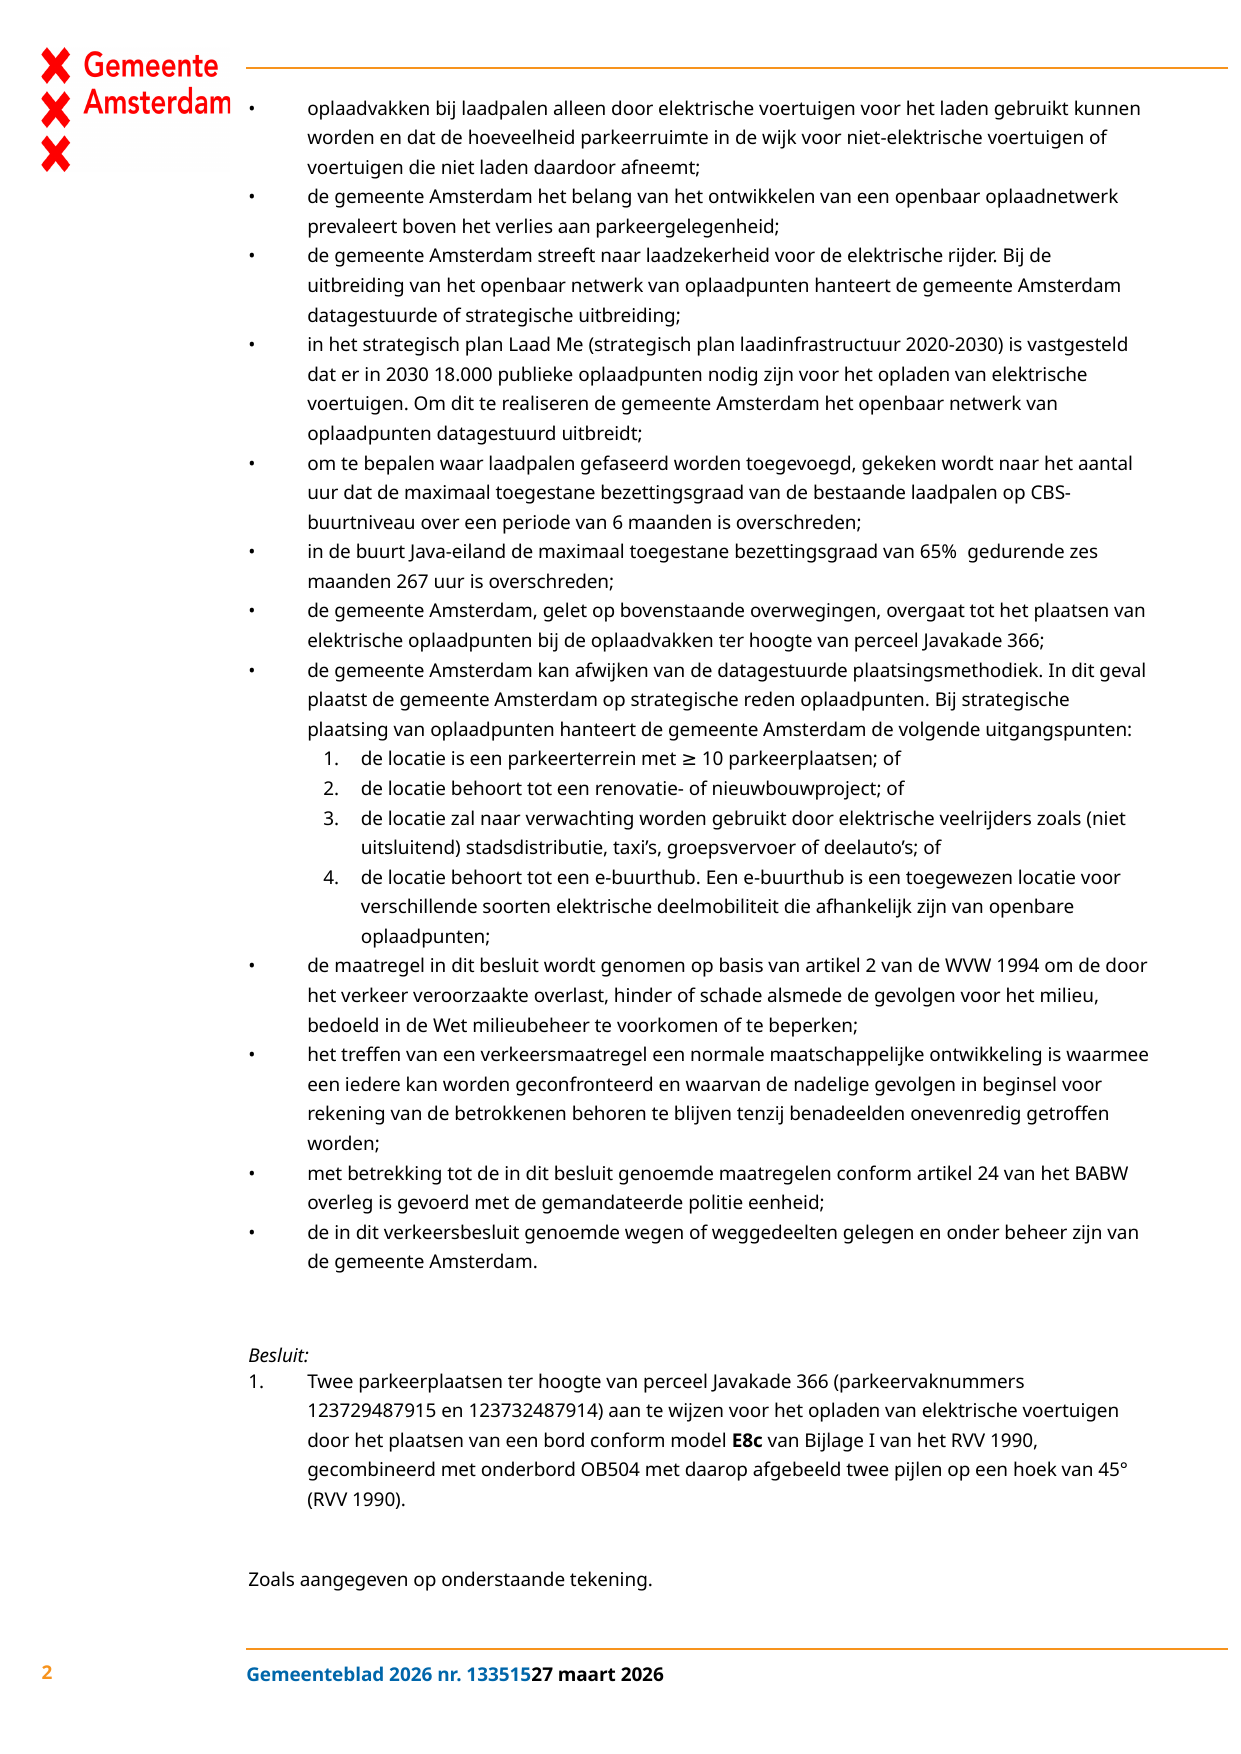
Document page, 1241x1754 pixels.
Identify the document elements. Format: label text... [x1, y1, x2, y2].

list de locatie is een parkeerterrein met ≥ 10 parkeerplaatsen; of [323, 746, 1152, 771]
text Besluit: [248, 1342, 1152, 1368]
list oplaadvakken bij laadpalen alleen door elektrische voertuigen voor het laden gebruikt kunnen worden en dat de hoeveelheid parkeerruimte in de wijk voor niet-elektrische voertuigen of voertuigen die niet laden daardoor afneemt; [248, 95, 1152, 180]
list het treffen van een verkeersmaatregel een normale maatschappelijke ontwikkeling is waarmee een iedere kan worden geconfronteerd en waarvan de nadelige gevolgen in beginsel voor rekening van de betrokkenen behoren te blijven tenzij benadeelden onevenredig getroffen worden; [248, 1041, 1152, 1156]
list de in dit verkeersbesluit genoemde wegen of weggedeelten gelegen en onder beheer zijn van de gemeente Amsterdam. [248, 1219, 1152, 1274]
list Twee parkeerplaatsen ter hoogte van perceel Javakade 366 (parkeervaknummers 123729487915 en 123732487914) aan te wijzen voor het opladen van elektrische voertuigen door het plaatsen van een bord conform model E8c van Bijlage I van het RVV 1990, gecombineerd met onderbord OB504 met daarop afgebeeld twee pijlen op een hoek van 45° (RVV 1990). [248, 1368, 1152, 1512]
list in de buurt Java-eiland de maximaal toegestane bezettingsgraad van 65% gedurende zes maanden 267 uur is overschreden; [248, 538, 1152, 594]
list om te bepalen waar laadpalen gefaseerd worden toegevoegd, gekeken wordt naar het aantal uur dat de maximaal toegestane bezettingsgraad van de bestaande laadpalen op CBS-buurtniveau over een periode van 6 maanden is overschreden; [248, 450, 1152, 535]
list de locatie behoort tot een renovatie- of nieuwbouwproject; of [323, 775, 1152, 801]
list de locatie behoort tot een e-buurthub. Een e-buurthub is een toegewezen locatie voor verschillende soorten elektrische deelmobiliteit die afhankelijk zijn van openbare oplaadpunten; [323, 864, 1152, 949]
text Zoals aangegeven op onderstaande tekening. [248, 1566, 1152, 1592]
list de gemeente Amsterdam streeft naar laadzekerheid voor de elektrische rijder. Bij de uitbreiding van het openbaar netwerk van oplaadpunten hanteert de gemeente Amsterdam datagestuurde of strategische uitbreiding; [248, 243, 1152, 328]
list de maatregel in dit besluit wordt genomen op basis van artikel 2 van de WVW 1994 om de door het verkeer veroorzaakte overlast, hinder of schade alsmede de gevolgen voor het milieu, bedoeld in de Wet milieubeheer te voorkomen of te beperken; [248, 953, 1152, 1038]
list de gemeente Amsterdam het belang van het ontwikkelen van een openbaar oplaadnetwerk prevaleert boven het verlies aan parkeergelegenheid; [248, 183, 1152, 239]
picture [41, 47, 231, 172]
list in het strategisch plan Laad Me (strategisch plan laadinfrastructuur 2020-2030) is vastgesteld dat er in 2030 18.000 publieke oplaadpunten nodig zijn voor het opladen van elektrische voertuigen. Om dit te realiseren de gemeente Amsterdam het openbaar netwerk van oplaadpunten datagestuurd uitbreidt; [248, 331, 1152, 446]
list de gemeente Amsterdam kan afwijken van de datagestuurde plaatsingsmethodiek. In dit geval plaatst de gemeente Amsterdam op strategische reden oplaadpunten. Bij strategische plaatsing van oplaadpunten hanteert de gemeente Amsterdam de volgende uitgangspunten: [248, 657, 1152, 742]
list de gemeente Amsterdam, gelet op bovenstaande overwegingen, overgaat tot het plaatsen van elektrische oplaadpunten bij de oplaadvakken ter hoogte van perceel Javakade 366; [248, 598, 1152, 653]
list de locatie zal naar verwachting worden gebruikt door elektrische veelrijders zoals (niet uitsluitend) stadsdistributie, taxi’s, groepsvervoer of deelauto’s; of [323, 805, 1152, 860]
list met betrekking tot de in dit besluit genoemde maatregelen conform artikel 24 van het BABW overleg is gevoerd met de gemandateerde politie eenheid; [248, 1160, 1152, 1215]
